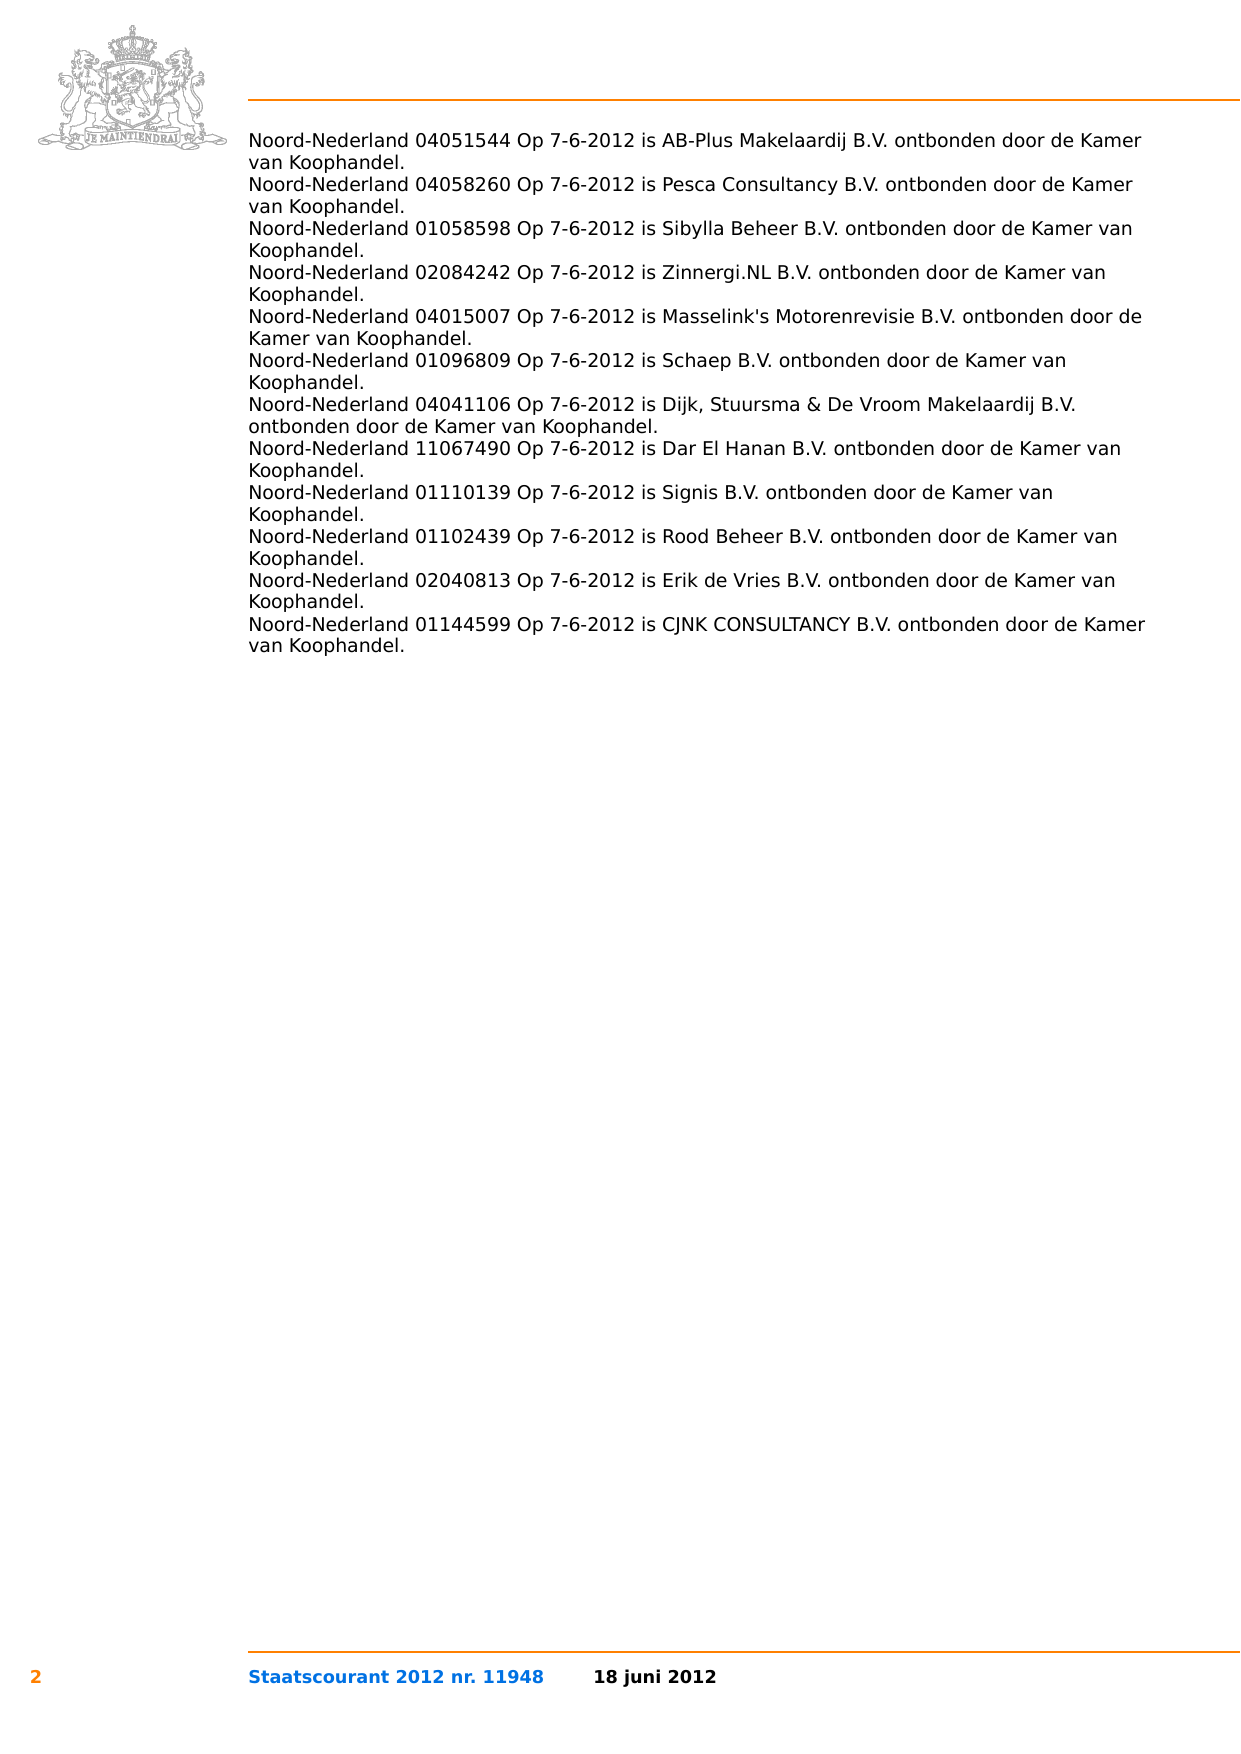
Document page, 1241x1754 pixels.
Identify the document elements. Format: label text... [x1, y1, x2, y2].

text Noord-Nederland 04051544 Op 7-6-2012 is AB-Plus Makelaardij B.V. ontbonden door de Kamer van Koophandel. [248, 130, 1163, 174]
picture [38, 25, 227, 150]
text Noord-Nederland 02084242 Op 7-6-2012 is Zinnergi.NL B.V. ontbonden door de Kamer van Koophandel. [248, 262, 1163, 306]
text Noord-Nederland 01144599 Op 7-6-2012 is CJNK CONSULTANCY B.V. ontbonden door de Kamer van Koophandel. [248, 613, 1163, 657]
text Noord-Nederland 01110139 Op 7-6-2012 is Signis B.V. ontbonden door de Kamer van Koophandel. [248, 482, 1163, 526]
text Noord-Nederland 01096809 Op 7-6-2012 is Schaep B.V. ontbonden door de Kamer van Koophandel. [248, 350, 1163, 394]
text Noord-Nederland 01102439 Op 7-6-2012 is Rood Beheer B.V. ontbonden door de Kamer van Koophandel. [248, 526, 1163, 569]
text Noord-Nederland 04015007 Op 7-6-2012 is Masselink's Motorenrevisie B.V. ontbonden door de Kamer van Koophandel. [248, 306, 1163, 350]
text Noord-Nederland 04041106 Op 7-6-2012 is Dijk, Stuursma & De Vroom Makelaardij B.V. ontbonden door de Kamer van Koophandel. [248, 394, 1163, 438]
text Noord-Nederland 04058260 Op 7-6-2012 is Pesca Consultancy B.V. ontbonden door de Kamer van Koophandel. [248, 174, 1163, 218]
text Noord-Nederland 01058598 Op 7-6-2012 is Sibylla Beheer B.V. ontbonden door de Kamer van Koophandel. [248, 218, 1163, 262]
text Noord-Nederland 11067490 Op 7-6-2012 is Dar El Hanan B.V. ontbonden door de Kamer van Koophandel. [248, 438, 1163, 482]
text Noord-Nederland 02040813 Op 7-6-2012 is Erik de Vries B.V. ontbonden door de Kamer van Koophandel. [248, 569, 1163, 613]
